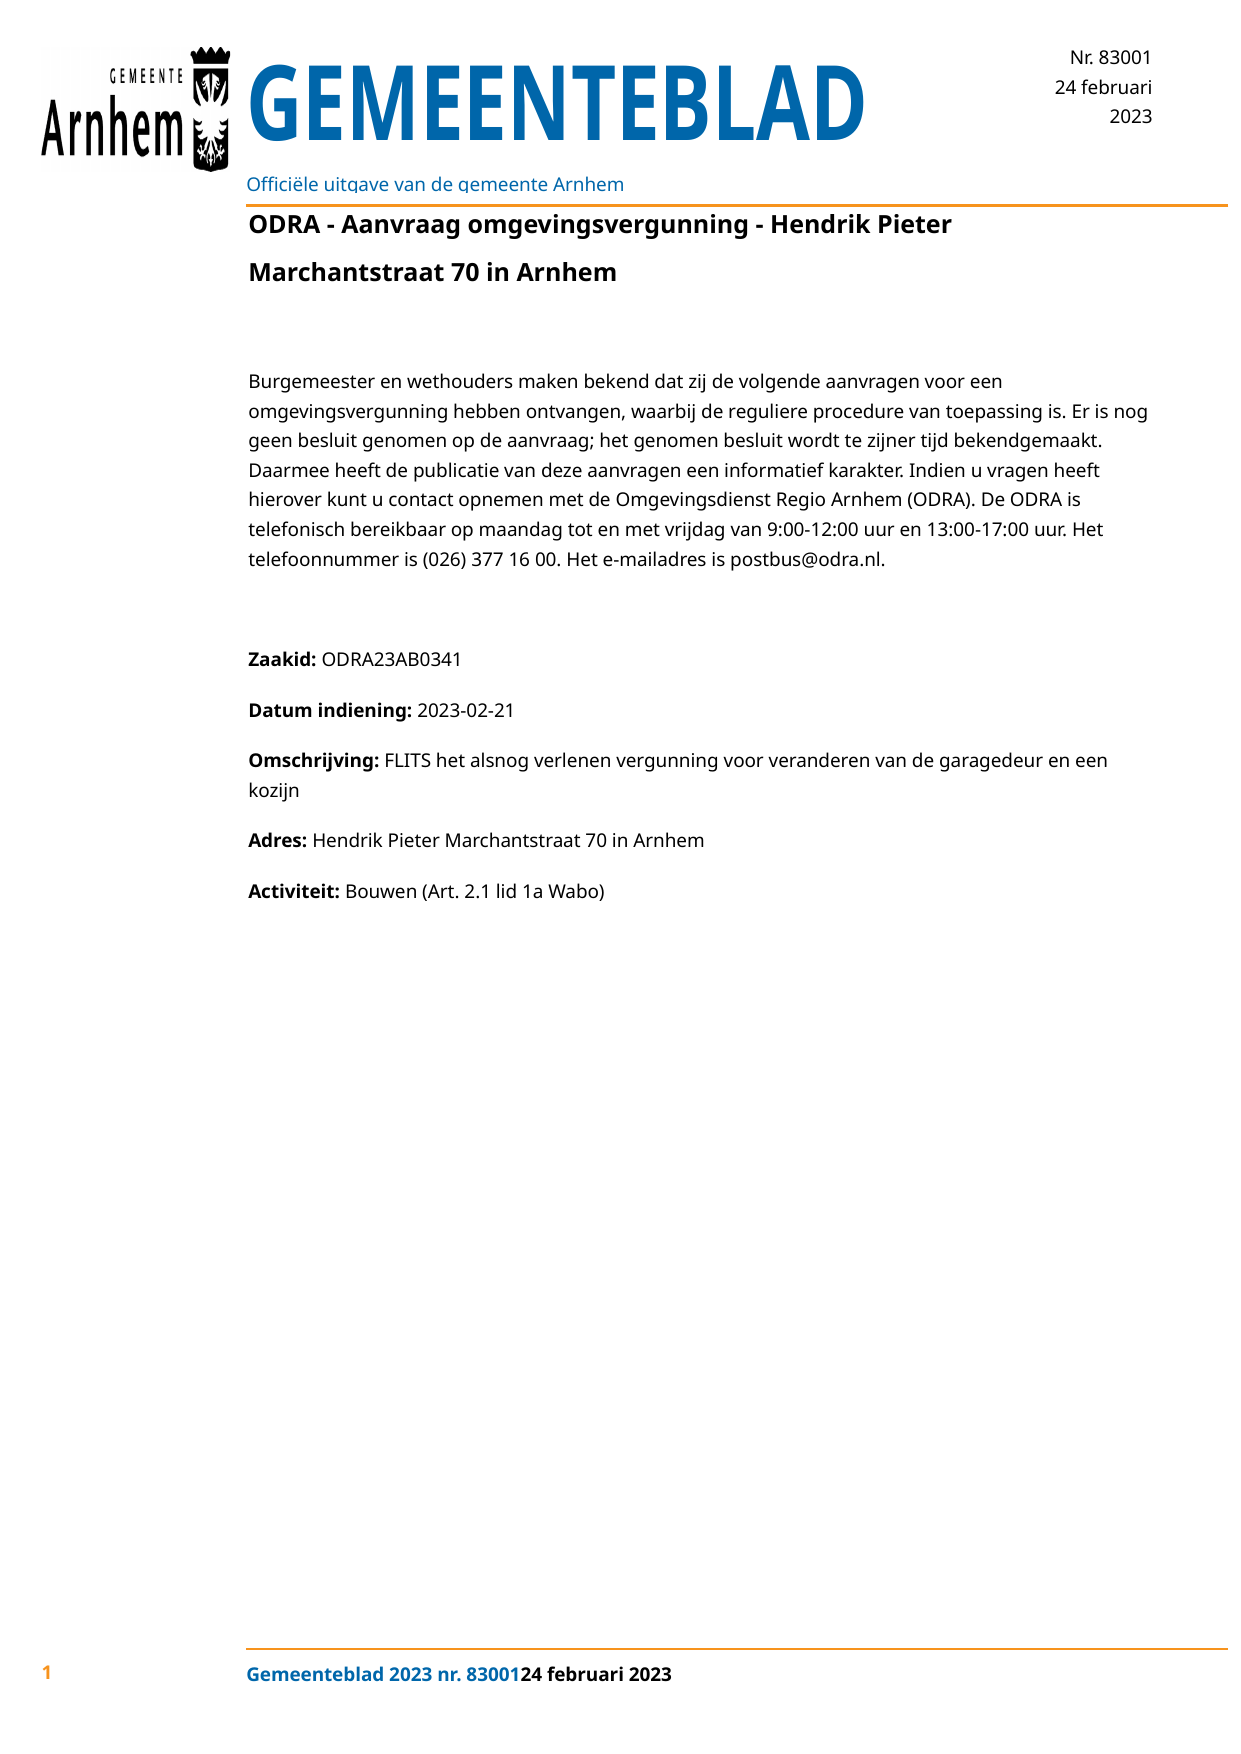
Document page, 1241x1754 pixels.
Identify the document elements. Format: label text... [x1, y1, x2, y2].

picture [41, 47, 231, 172]
text Adres: Hendrik Pieter Marchantstraat 70 in Arnhem [248, 827, 1152, 853]
text ODRA - Aanvraag omgevingsvergunning - Hendrik Pieter Marchantstraat 70 in Arnhem [248, 207, 1152, 288]
text Datum indiening: 2023-02-21 [248, 697, 1152, 723]
text Activiteit: Bouwen (Art. 2.1 lid 1a Wabo) [248, 878, 1152, 904]
text Zaakid: ODRA23AB0341 [248, 647, 1152, 672]
text Omschrijving: FLITS het alsnog verlenen vergunning voor veranderen van de garagedeur en een kozijn [248, 747, 1152, 803]
text Burgemeester en wethouders maken bekend dat zij de volgende aanvragen voor een omgevingsvergunning hebben ontvangen, waarbij de reguliere procedure van toepassing is. Er is nog geen besluit genomen op de aanvraag; het genomen besluit wordt te zijner tijd bekendgemaakt. Daarmee heeft de publicatie van deze aanvragen een informatief karakter. Indien u vragen heeft hierover kunt u contact opnemen met de Omgevingsdienst Regio Arnhem (ODRA). De ODRA is telefonisch bereikbaar op maandag tot en met vrijdag van 9:00-12:00 uur en 13:00-17:00 uur. Het telefoonnummer is (026) 377 16 00. Het e-mailadres is postbus@odra.nl. [248, 368, 1152, 572]
